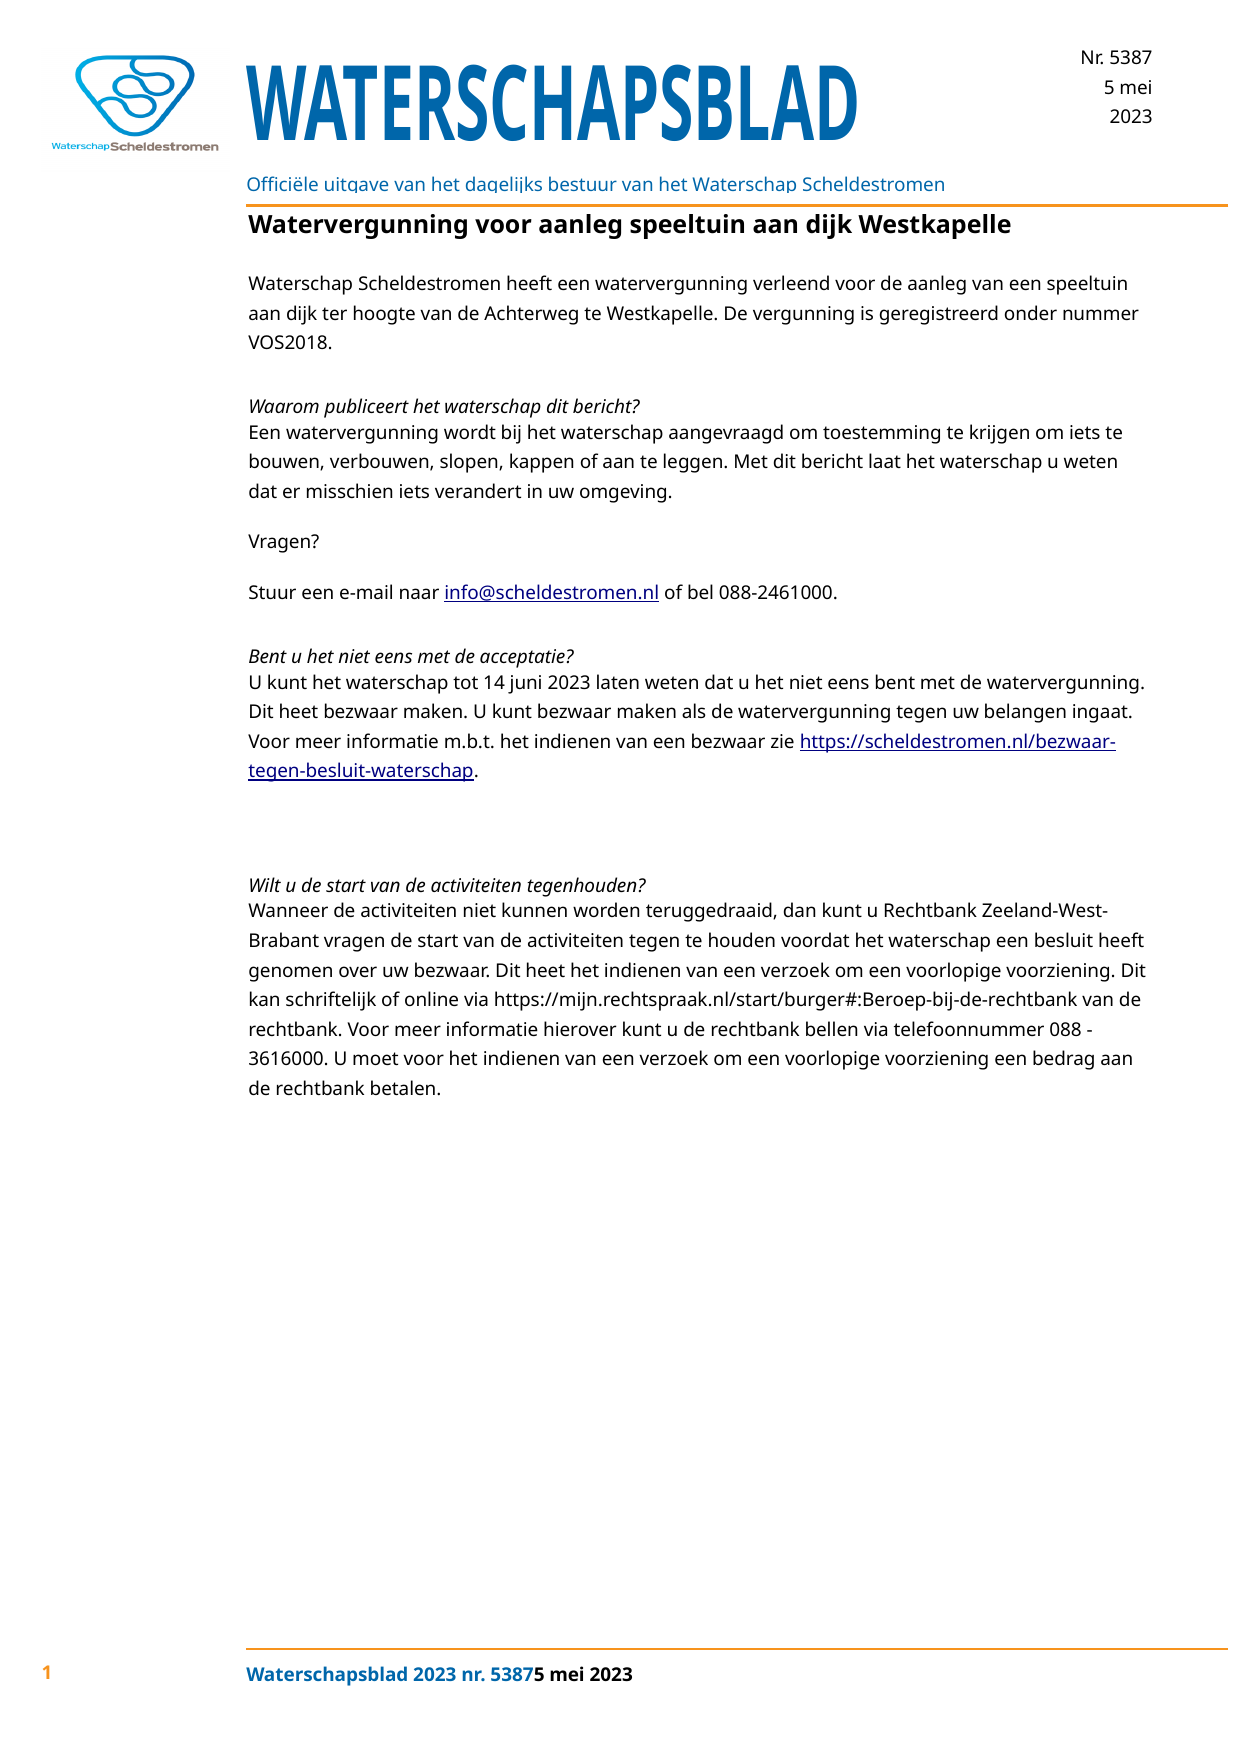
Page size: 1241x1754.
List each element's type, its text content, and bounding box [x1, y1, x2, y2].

text Waarom publiceert het waterschap dit bericht? [248, 393, 1152, 419]
text Bent u het niet eens met de acceptatie? [248, 643, 1152, 669]
text Waterschap Scheldestromen heeft een watervergunning verleend voor de aanleg van een speeltuin aan dijk ter hoogte van de Achterweg te Westkapelle. De vergunning is geregistreerd onder nummer VOS2018. [248, 270, 1152, 355]
text Stuur een e-mail naar info@scheldestromen.nl of bel 088-2461000. [248, 579, 1152, 605]
picture [41, 47, 231, 172]
text Wilt u de start van de activiteiten tegenhouden? [248, 872, 1152, 898]
text Vragen? [248, 529, 1152, 554]
text U kunt het waterschap tot 14 juni 2023 laten weten dat u het niet eens bent met de watervergunning. Dit heet bezwaar maken. U kunt bezwaar maken als de watervergunning tegen uw belangen ingaat. Voor meer informatie m.b.t. het indienen van een bezwaar zie https://scheldestromen.nl/bezwaar-tegen-besluit-waterschap. [248, 669, 1152, 783]
text Watervergunning voor aanleg speeltuin aan dijk Westkapelle [248, 207, 1152, 241]
text Een watervergunning wordt bij het waterschap aangevraagd om toestemming te krijgen om iets te bouwen, verbouwen, slopen, kappen of aan te leggen. Met dit bericht laat het waterschap u weten dat er misschien iets verandert in uw omgeving. [248, 419, 1152, 504]
text Wanneer de activiteiten niet kunnen worden teruggedraaid, dan kunt u Rechtbank Zeeland-West-Brabant vragen de start van de activiteiten tegen te houden voordat het waterschap een besluit heeft genomen over uw bezwaar. Dit heet het indienen van een verzoek om een voorlopige voorziening. Dit kan schriftelijk of online via https://mijn.rechtspraak.nl/start/burger#:Beroep-bij-de-rechtbank van de rechtbank. Voor meer informatie hierover kunt u de rechtbank bellen via telefoonnummer 088 - 3616000. U moet voor het indienen van een verzoek om een voorlopige voorziening een bedrag aan de rechtbank betalen. [248, 898, 1152, 1101]
